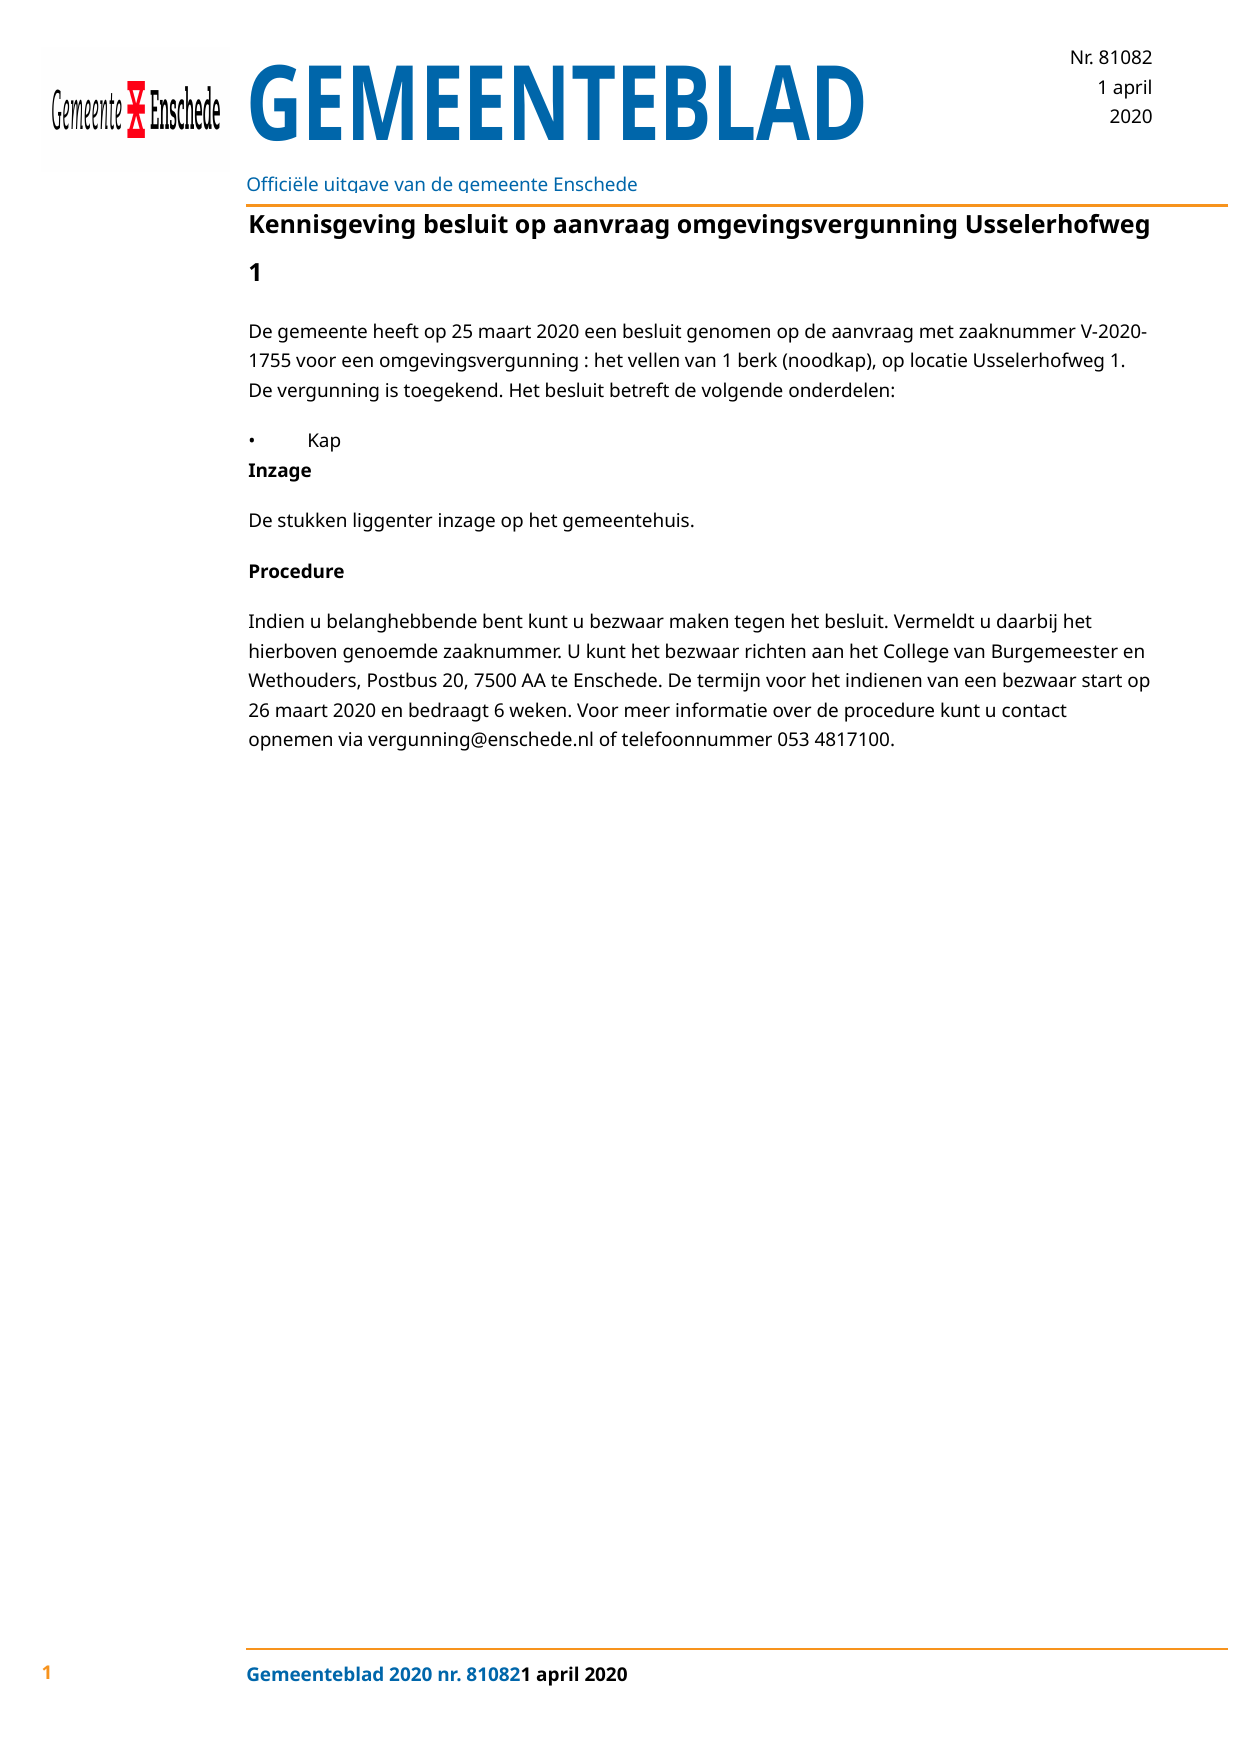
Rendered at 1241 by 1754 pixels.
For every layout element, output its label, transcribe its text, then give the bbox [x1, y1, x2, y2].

text Inzage [248, 457, 1152, 483]
text De stukken liggenter inzage op het gemeentehuis. [248, 507, 1152, 533]
text Indien u belanghebbende bent kunt u bezwaar maken tegen het besluit. Vermeldt u daarbij het hierboven genoemde zaaknummer. U kunt het bezwaar richten aan het College van Burgemees­ter en Wethouders, Postbus 20, 7500 AA te Enschede. De termijn voor het indienen van een bezwaar start op 26 maart 2020 en bedraagt 6 weken. Voor meer informatie over de procedure kunt u contact opnemen via vergunning@enschede.nl of telefoonnummer 053 4817100. [248, 608, 1152, 752]
text Procedure [248, 558, 1152, 584]
picture [41, 47, 231, 172]
list Kap [248, 427, 1152, 453]
text De gemeente heeft op 25 maart 2020 een besluit genomen op de aanvraag met zaaknummer V-2020-1755 voor een omgevingsvergunning : het vellen van 1 berk (noodkap), op locatie Usselerhofweg 1. De vergunning is toegekend. Het besluit betreft de volgende onderdelen: [248, 318, 1152, 403]
text Kennisgeving besluit op aanvraag omgevingsvergunning Usselerhofweg 1 [248, 207, 1152, 288]
